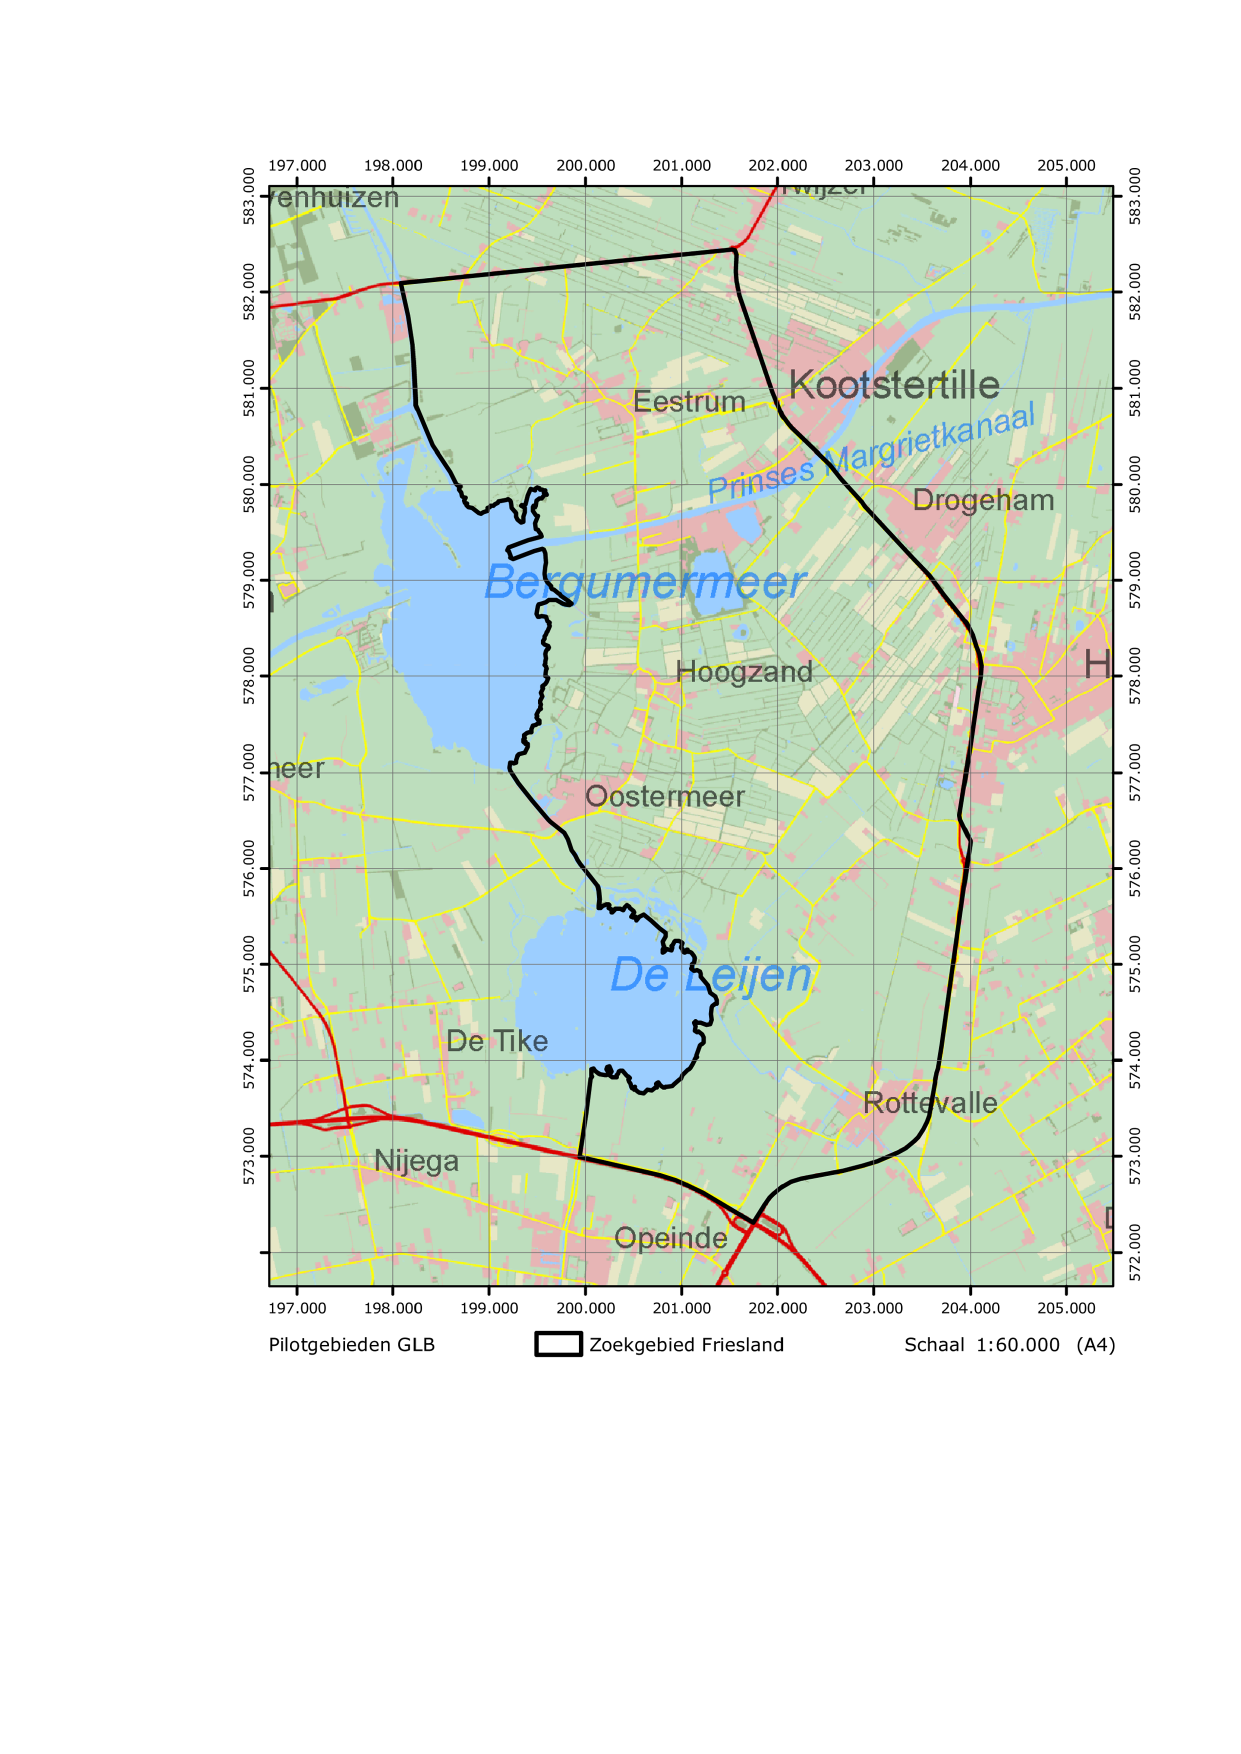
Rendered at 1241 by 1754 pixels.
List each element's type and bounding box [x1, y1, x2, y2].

picture [232, 150, 1150, 1363]
